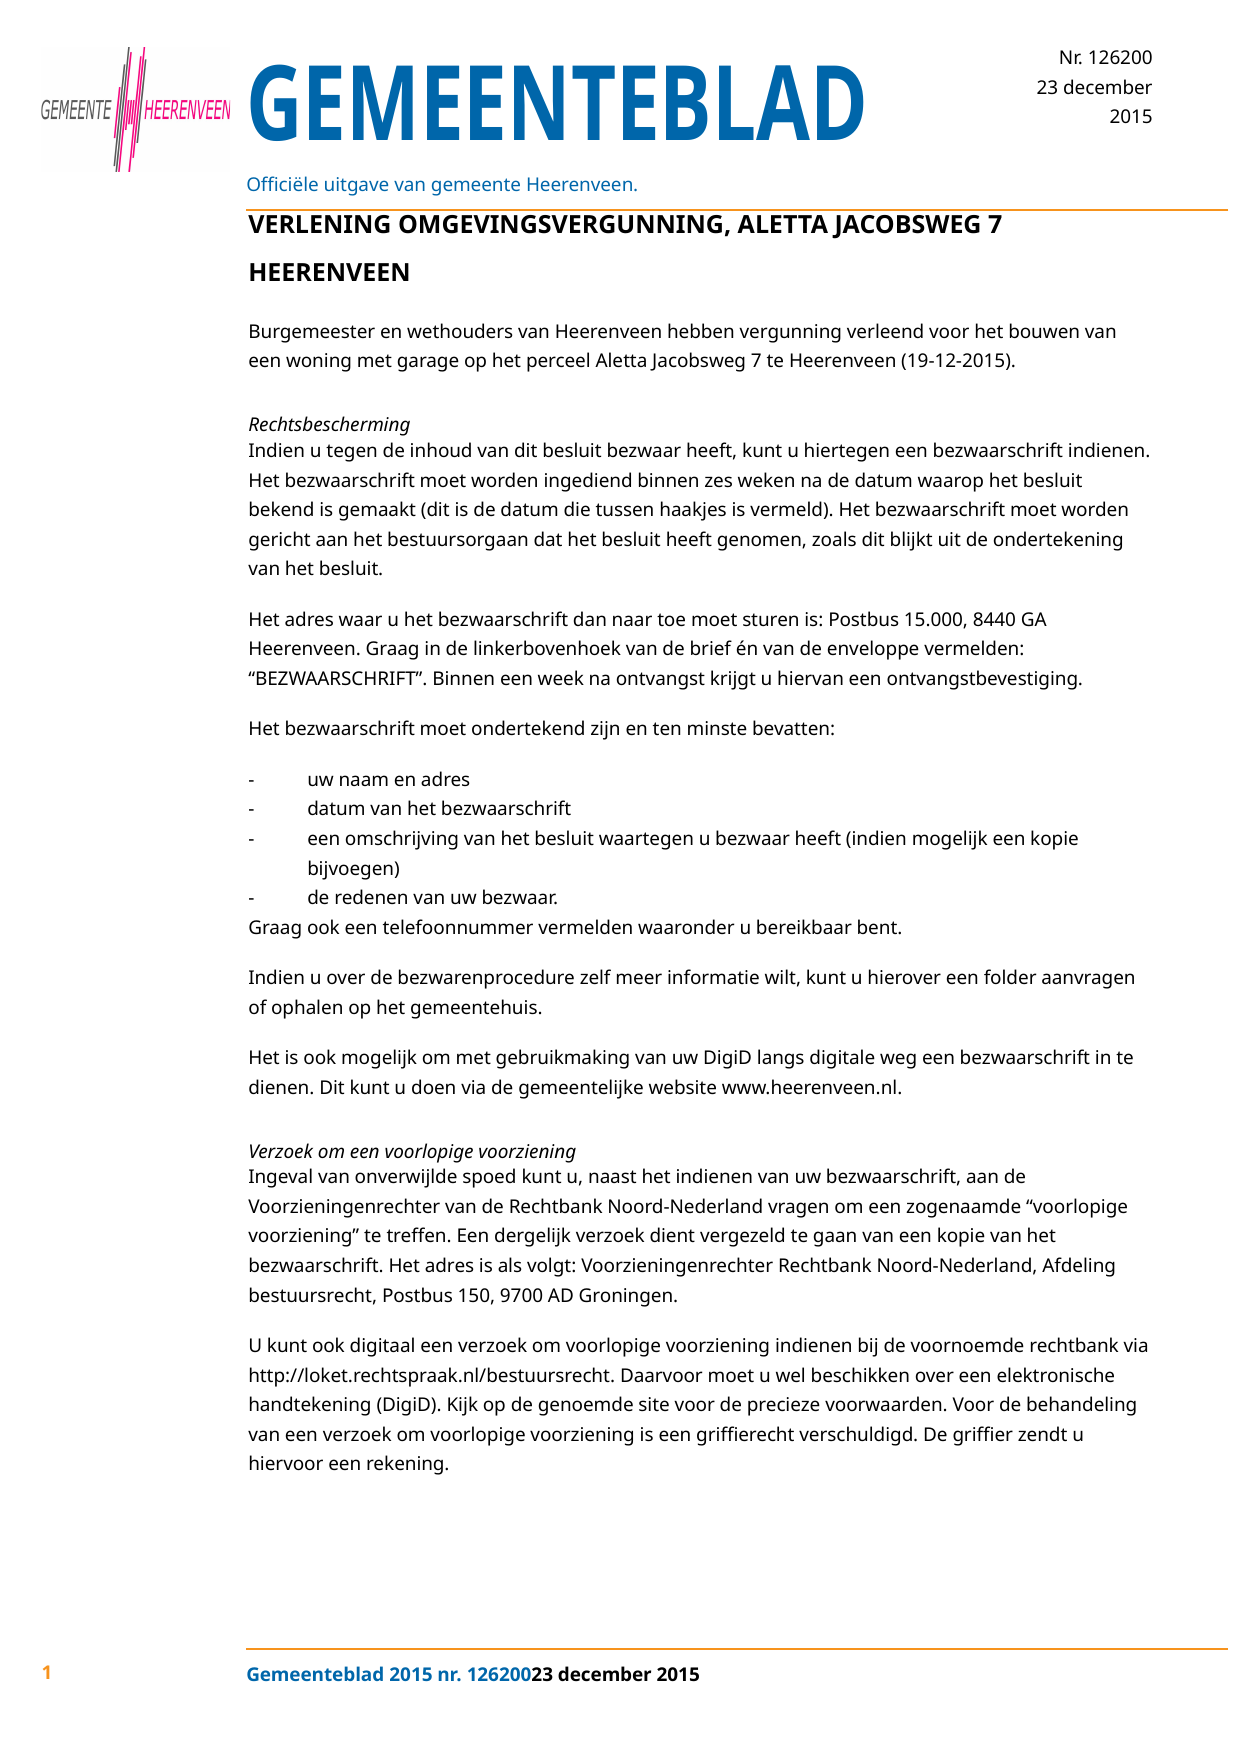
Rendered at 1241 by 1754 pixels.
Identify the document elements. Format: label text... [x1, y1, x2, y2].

text Rechtsbescherming [248, 411, 1152, 437]
text Het is ook mogelijk om met gebruikmaking van uw DigiD langs digitale weg een bezwaarschrift in te dienen. Dit kunt u doen via de gemeentelijke website www.heerenveen.nl. [248, 1044, 1152, 1099]
text Verzoek om een voorlopige voorziening [248, 1138, 1152, 1163]
list een omschrijving van het besluit waartegen u bezwaar heeft (indien mogelijk een kopie bijvoegen) [248, 825, 1152, 880]
text Het bezwaarschrift moet ondertekend zijn en ten minste bevatten: [248, 716, 1152, 741]
list uw naam en adres [248, 766, 1152, 792]
picture [41, 47, 231, 172]
text Indien u over de bezwarenprocedure zelf meer informatie wilt, kunt u hierover een folder aanvragen of ophalen op het gemeentehuis. [248, 964, 1152, 1019]
list de redenen van uw bezwaar. [248, 884, 1152, 910]
text Graag ook een telefoonnummer vermelden waaronder u bereikbaar bent. [248, 914, 1152, 939]
text Indien u tegen de inhoud van dit besluit bezwaar heeft, kunt u hiertegen een bezwaarschrift indienen. Het bezwaarschrift moet worden ingediend binnen zes weken na de datum waarop het besluit bekend is gemaakt (dit is de datum die tussen haakjes is vermeld). Het bezwaarschrift moet worden gericht aan het bestuursorgaan dat het besluit heeft genomen, zoals dit blijkt uit de ondertekening van het besluit. [248, 437, 1152, 581]
text VERLENING OMGEVINGSVERGUNNING, ALETTA JACOBSWEG 7 HEERENVEEN [248, 211, 1152, 288]
text Burgemeester en wethouders van Heerenveen hebben vergunning verleend voor het bouwen van een woning met garage op het perceel Aletta Jacobsweg 7 te Heerenveen (19-12-2015). [248, 318, 1152, 373]
text U kunt ook digitaal een verzoek om voorlopige voorziening indienen bij de voornoemde rechtbank via http://loket.rechtspraak.nl/bestuursrecht. Daarvoor moet u wel beschikken over een elektronische handtekening (DigiD). Kijk op de genoemde site voor de precieze voorwaarden. Voor de behandeling van een verzoek om voorlopige voorziening is een griffierecht verschuldigd. De griffier zendt u hiervoor een rekening. [248, 1332, 1152, 1476]
text Ingeval van onverwijlde spoed kunt u, naast het indienen van uw bezwaarschrift, aan de Voorzieningenrechter van de Rechtbank Noord-Nederland vragen om een zogenaamde “voorlopige voorziening” te treffen. Een dergelijk verzoek dient vergezeld te gaan van een kopie van het bezwaarschrift. Het adres is als volgt: Voorzieningenrechter Rechtbank Noord-Nederland, Afdeling bestuursrecht, Postbus 150, 9700 AD Groningen. [248, 1163, 1152, 1308]
text Het adres waar u het bezwaarschrift dan naar toe moet sturen is: Postbus 15.000, 8440 GA Heerenveen. Graag in de linkerbovenhoek van de brief én van de enveloppe vermelden: “BEZWAARSCHRIFT”. Binnen een week na ontvangst krijgt u hiervan een ontvangstbevestiging. [248, 606, 1152, 691]
list datum van het bezwaarschrift [248, 796, 1152, 821]
